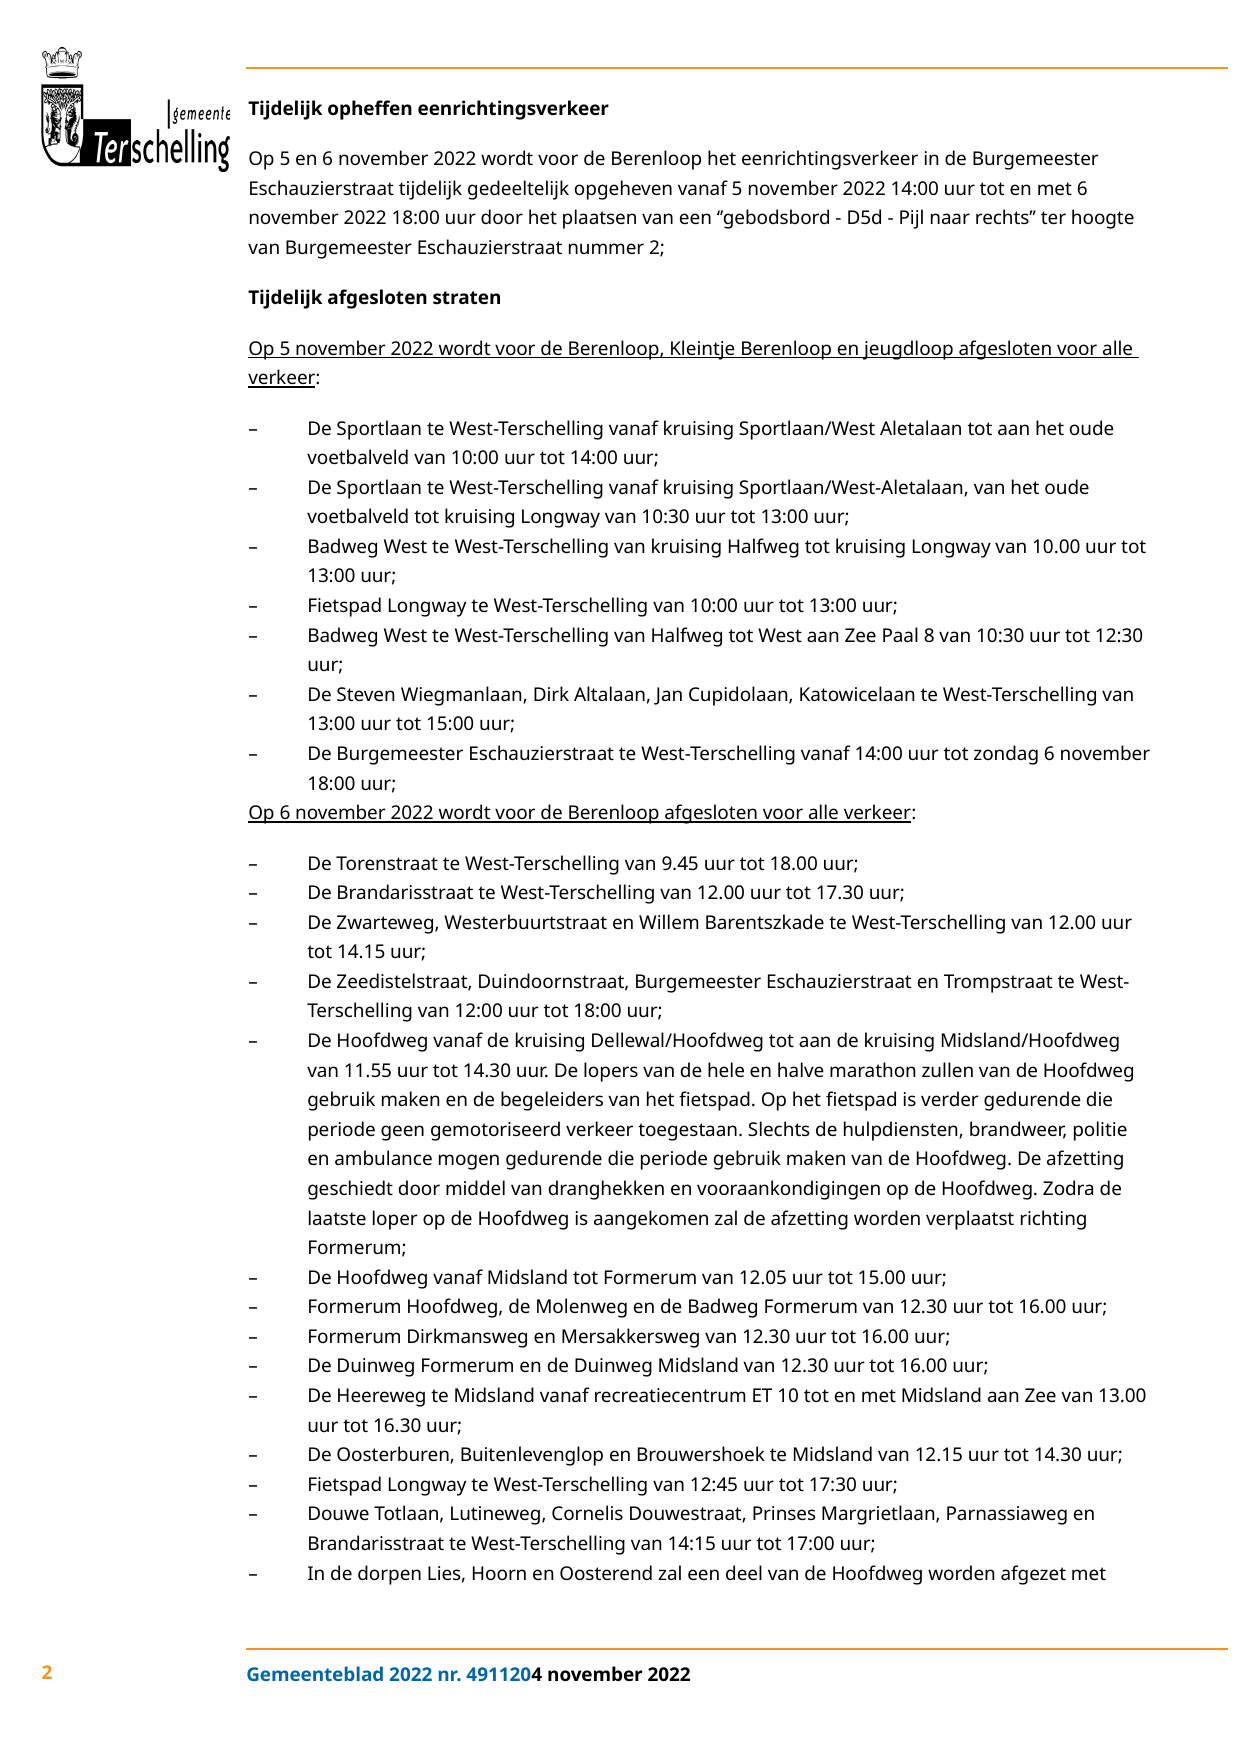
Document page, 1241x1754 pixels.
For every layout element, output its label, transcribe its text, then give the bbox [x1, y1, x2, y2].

list De Hoofdweg vanaf de kruising Dellewal/Hoofdweg tot aan de kruising Midsland/Hoofdweg van 11.55 uur tot 14.30 uur. De lopers van de hele en halve marathon zullen van de Hoofdweg gebruik maken en de begeleiders van het fietspad. Op het fietspad is verder gedurende die periode geen gemotoriseerd verkeer toegestaan. Slechts de hulpdiensten, brandweer, politie en ambulance mogen gedurende die periode gebruik maken van de Hoofdweg. De afzetting geschiedt door middel van dranghekken en vooraankondigingen op de Hoofdweg. Zodra de laatste loper op de Hoofdweg is aangekomen zal de afzetting worden verplaatst richting Formerum; [248, 1027, 1152, 1260]
list Badweg West te West-Terschelling van kruising Halfweg tot kruising Longway van 10.00 uur tot 13:00 uur; [248, 533, 1152, 588]
list De Zwarteweg, Westerbuurtstraat en Willem Barentszkade te West-Terschelling van 12.00 uur tot 14.15 uur; [248, 909, 1152, 964]
text Op 5 november 2022 wordt voor de Berenloop, Kleintje Berenloop en jeugdloop afgesloten voor alle verkeer: [248, 335, 1152, 390]
list De Sportlaan te West-Terschelling vanaf kruising Sportlaan/West-Aletalaan, van het oude voetbalveld tot kruising Longway van 10:30 uur tot 13:00 uur; [248, 474, 1152, 529]
list De Hoofdweg vanaf Midsland tot Formerum van 12.05 uur tot 15.00 uur; [248, 1264, 1152, 1290]
text Tijdelijk afgesloten straten [248, 284, 1152, 310]
text Tijdelijk opheffen eenrichtingsverkeer [248, 95, 1152, 121]
list Formerum Dirkmansweg en Mersakkersweg van 12.30 uur tot 16.00 uur; [248, 1323, 1152, 1349]
list De Duinweg Formerum en de Duinweg Midsland van 12.30 uur tot 16.00 uur; [248, 1353, 1152, 1378]
list De Burgemeester Eschauzierstraat te West-Terschelling vanaf 14:00 uur tot zondag 6 november 18:00 uur; [248, 740, 1152, 796]
list Fietspad Longway te West-Terschelling van 12:45 uur tot 17:30 uur; [248, 1471, 1152, 1497]
list Formerum Hoofdweg, de Molenweg en de Badweg Formerum van 12.30 uur tot 16.00 uur; [248, 1293, 1152, 1319]
list Badweg West te West-Terschelling van Halfweg tot West aan Zee Paal 8 van 10:30 uur tot 12:30 uur; [248, 622, 1152, 677]
list De Sportlaan te West-Terschelling vanaf kruising Sportlaan/West Aletalaan tot aan het oude voetbalveld van 10:00 uur tot 14:00 uur; [248, 415, 1152, 470]
list Fietspad Longway te West-Terschelling van 10:00 uur tot 13:00 uur; [248, 592, 1152, 618]
list De Zeedistelstraat, Duindoornstraat, Burgemeester Eschauzierstraat en Trompstraat te West-Terschelling van 12:00 uur tot 18:00 uur; [248, 968, 1152, 1023]
list De Brandarisstraat te West-Terschelling van 12.00 uur tot 17.30 uur; [248, 879, 1152, 905]
list De Steven Wiegmanlaan, Dirk Altalaan, Jan Cupidolaan, Katowicelaan te West-Terschelling van 13:00 uur tot 15:00 uur; [248, 681, 1152, 736]
picture [41, 47, 231, 172]
list De Heereweg te Midsland vanaf recreatiecentrum ET 10 tot en met Midsland aan Zee van 13.00 uur tot 16.30 uur; [248, 1382, 1152, 1438]
list De Torenstraat te West-Terschelling van 9.45 uur tot 18.00 uur; [248, 850, 1152, 876]
list Douwe Totlaan, Lutineweg, Cornelis Douwestraat, Prinses Margrietlaan, Parnassiaweg en Brandarisstraat te West-Terschelling van 14:15 uur tot 17:00 uur; [248, 1501, 1152, 1556]
text Op 6 november 2022 wordt voor de Berenloop afgesloten voor alle verkeer: [248, 799, 1152, 825]
list De Oosterburen, Buitenlevenglop en Brouwershoek te Midsland van 12.15 uur tot 14.30 uur; [248, 1441, 1152, 1467]
text Op 5 en 6 november 2022 wordt voor de Berenloop het eenrichtingsverkeer in de Burgemeester Eschauzierstraat tijdelijk gedeeltelijk opgeheven vanaf 5 november 2022 14:00 uur tot en met 6 november 2022 18:00 uur door het plaatsen van een ‘’gebodsbord - D5d - Pijl naar rechts’’ ter hoogte van Burgemeester Eschauzierstraat nummer 2; [248, 145, 1152, 260]
list In de dorpen Lies, Hoorn en Oosterend zal een deel van de Hoofdweg worden afgezet met [248, 1560, 1152, 1586]
